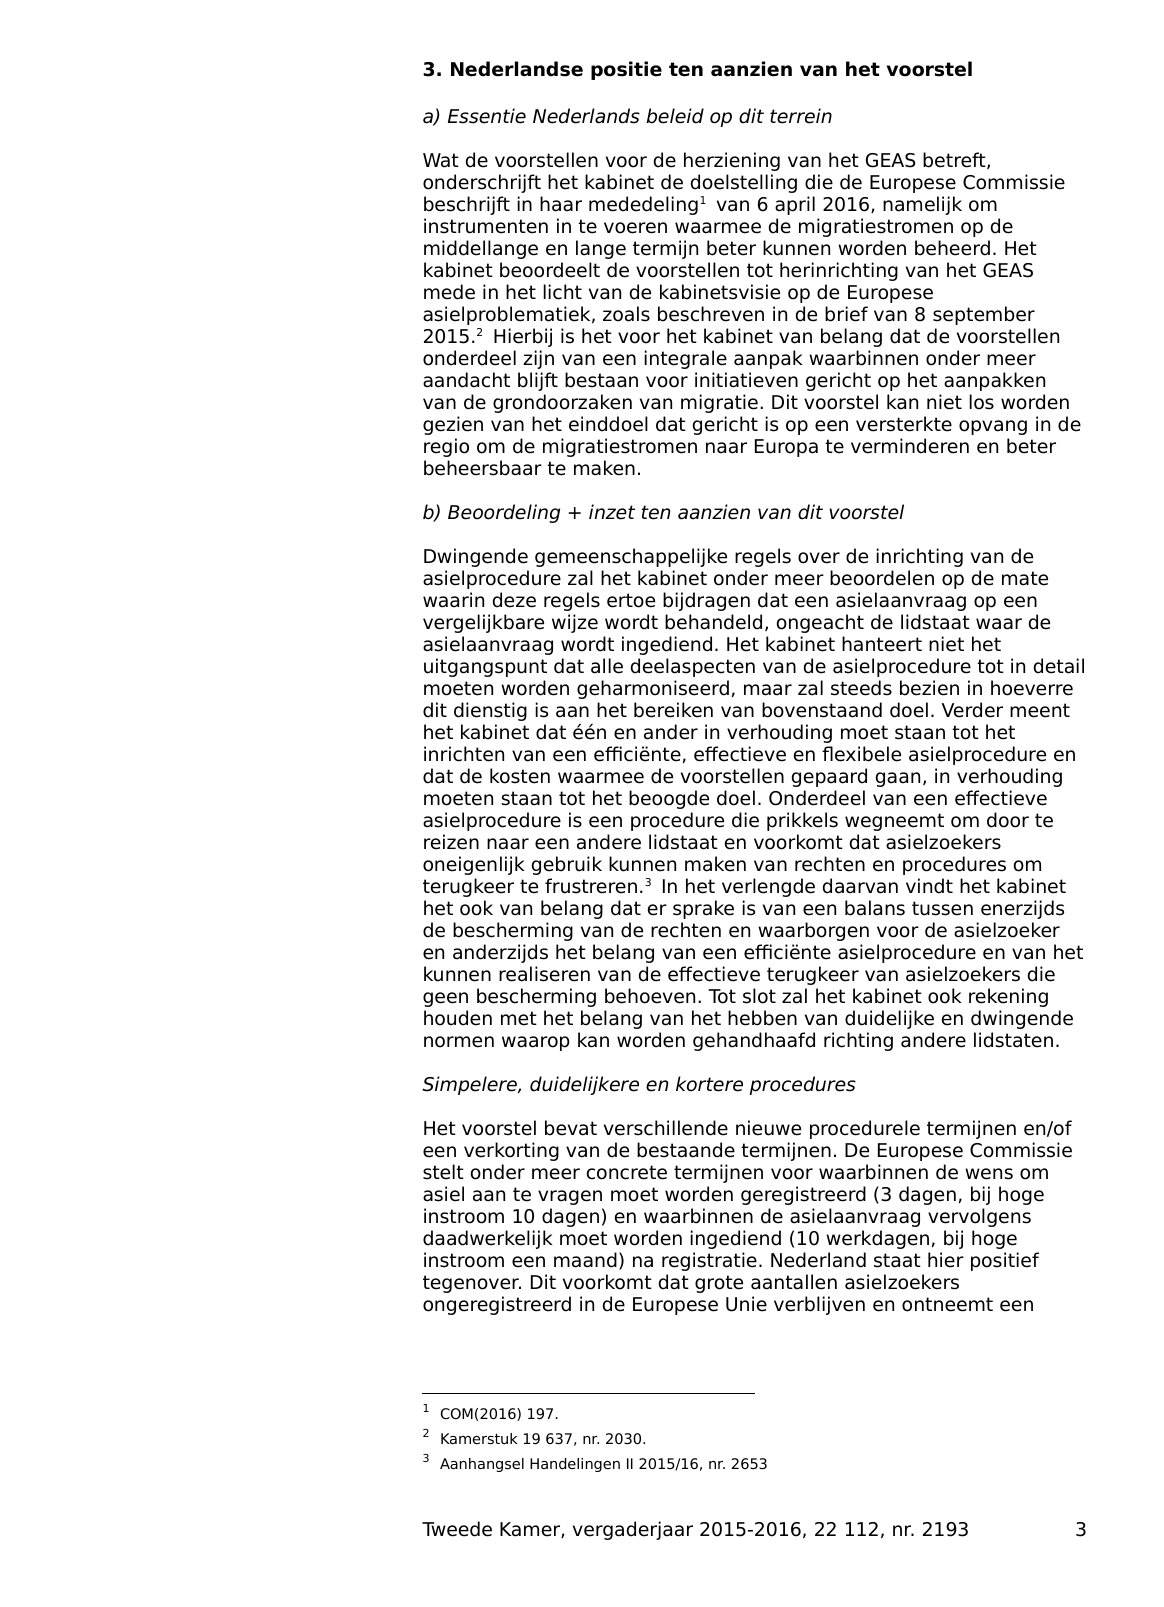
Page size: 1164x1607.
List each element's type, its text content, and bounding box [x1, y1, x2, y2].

text COM(2016) 197. [422, 1402, 1087, 1424]
subtitle 3. Nederlandse positie ten aanzien van het voorstel [422, 59, 1087, 81]
subtitle a) Essentie Nederlands beleid op dit terrein [422, 106, 1087, 128]
text Dwingende gemeenschappelijke regels over de inrichting van de asielprocedure zal het kabinet onder meer beoordelen op de mate waarin deze regels ertoe bijdragen dat een asielaanvraag op een vergelijkbare wijze wordt behandeld, ongeacht de lidstaat waar de asielaanvraag wordt ingediend. Het kabinet hanteert niet het uitgangspunt dat alle deelaspecten van de asielprocedure tot in detail moeten worden geharmoniseerd, maar zal steeds bezien in hoeverre dit dienstig is aan het bereiken van bovenstaand doel. Verder meent het kabinet dat één en ander in verhouding moet staan tot het inrichten van een efficiënte, effectieve en flexibele asielprocedure en dat de kosten waarmee de voorstellen gepaard gaan, in verhouding moeten staan tot het beoogde doel. Onderdeel van een effectieve asielprocedure is een procedure die prikkels wegneemt om door te reizen naar een andere lidstaat en voorkomt dat asielzoekers oneigenlijk gebruik kunnen maken van rechten en procedures om terugkeer te frustreren. In het verlengde daarvan vindt het kabinet het ook van belang dat er sprake is van een balans tussen enerzijds de bescherming van de rechten en waarborgen voor de asielzoeker en anderzijds het belang van een efficiënte asielprocedure en van het kunnen realiseren van de effectieve terugkeer van asielzoekers die geen bescherming behoeven. Tot slot zal het kabinet ook rekening houden met het belang van het hebben van duidelijke en dwingende normen waarop kan worden gehandhaafd richting andere lidstaten. [422, 546, 1087, 1052]
text Aanhangsel Handelingen II 2015/16, nr. 2653 [422, 1452, 1087, 1474]
subtitle b) Beoordeling + inzet ten aanzien van dit voorstel [422, 502, 1087, 524]
text Kamerstuk 19 637, nr. 2030. [422, 1427, 1087, 1449]
subtitle Simpelere, duidelijkere en kortere procedures [422, 1074, 1087, 1096]
text Het voorstel bevat verschillende nieuwe procedurele termijnen en/of een verkorting van de bestaande termijnen. De Europese Commissie stelt onder meer concrete termijnen voor waarbinnen de wens om asiel aan te vragen moet worden geregistreerd (3 dagen, bij hoge instroom 10 dagen) en waarbinnen de asielaanvraag vervolgens daadwerkelijk moet worden ingediend (10 werkdagen, bij hoge instroom een maand) na registratie. Nederland staat hier positief tegenover. Dit voorkomt dat grote aantallen asielzoekers ongeregistreerd in de Europese Unie verblijven en ontneemt een [422, 1118, 1087, 1316]
text Wat de voorstellen voor de herziening van het GEAS betreft, onderschrijft het kabinet de doelstelling die de Europese Commissie beschrijft in haar mededeling van 6 april 2016, namelijk om instrumenten in te voeren waarmee de migratiestromen op de middellange en lange termijn beter kunnen worden beheerd. Het kabinet beoordeelt de voorstellen tot herinrichting van het GEAS mede in het licht van de kabinetsvisie op de Europese asielproblematiek, zoals beschreven in de brief van 8 september 2015. Hierbij is het voor het kabinet van belang dat de voorstellen onderdeel zijn van een integrale aanpak waarbinnen onder meer aandacht blijft bestaan voor initiatieven gericht op het aanpakken van de grondoorzaken van migratie. Dit voorstel kan niet los worden gezien van het einddoel dat gericht is op een versterkte opvang in de regio om de migratiestromen naar Europa te verminderen en beter beheersbaar te maken. [422, 150, 1087, 480]
